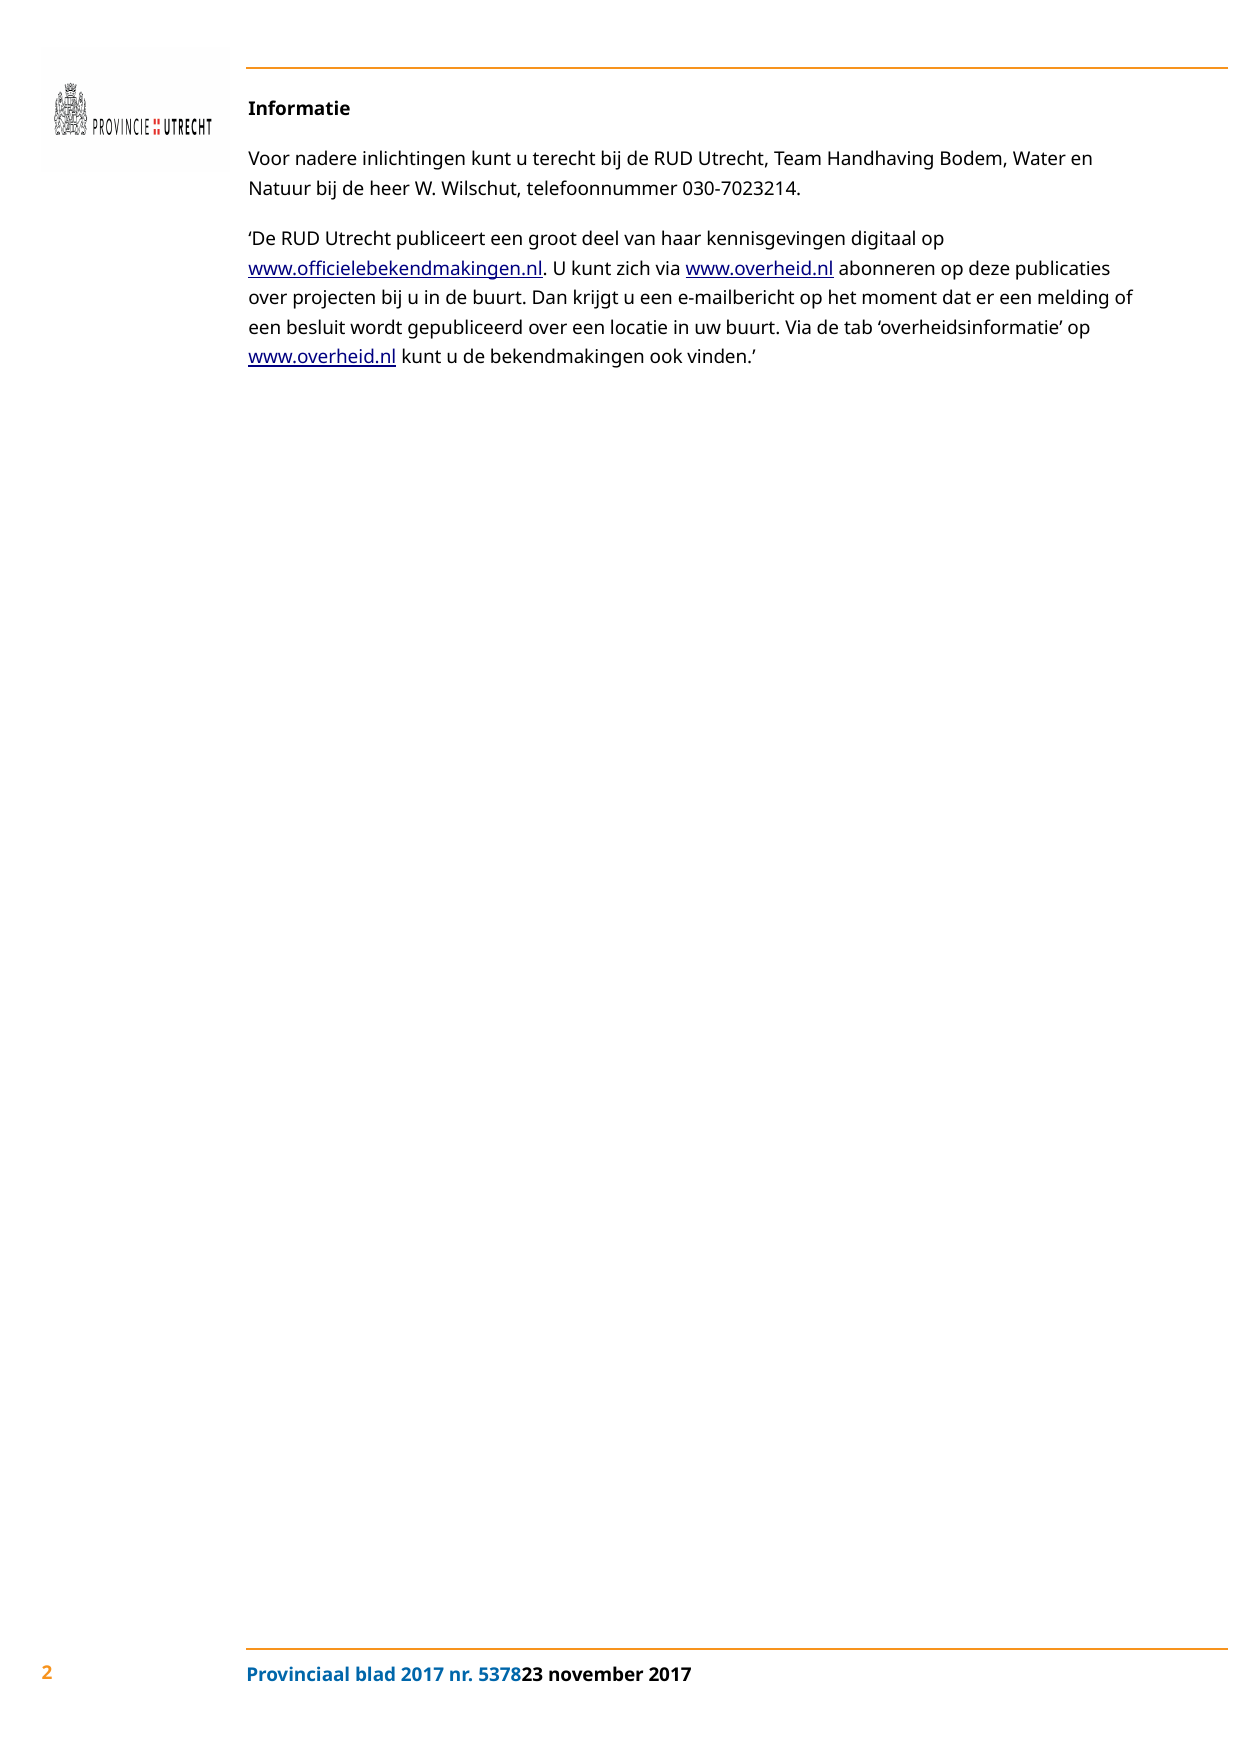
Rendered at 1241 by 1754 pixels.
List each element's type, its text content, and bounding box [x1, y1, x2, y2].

text Informatie [248, 95, 1152, 121]
picture [41, 47, 231, 172]
text Voor nadere inlichtingen kunt u terecht bij de RUD Utrecht, Team Handhaving Bodem, Water en Natuur bij de heer W. Wilschut, telefoonnummer 030-7023214. [248, 145, 1152, 201]
text ‘De RUD Utrecht publiceert een groot deel van haar kennisgevingen digitaal op www.officielebekendmakingen.nl. U kunt zich via www.overheid.nl abonneren op deze publicaties over projecten bij u in de buurt. Dan krijgt u een e-mailbericht op het moment dat er een melding of een besluit wordt gepubliceerd over een locatie in uw buurt. Via de tab ‘overheidsinformatie’ op www.overheid.nl kunt u de bekendmakingen ook vinden.’ [248, 225, 1152, 369]
